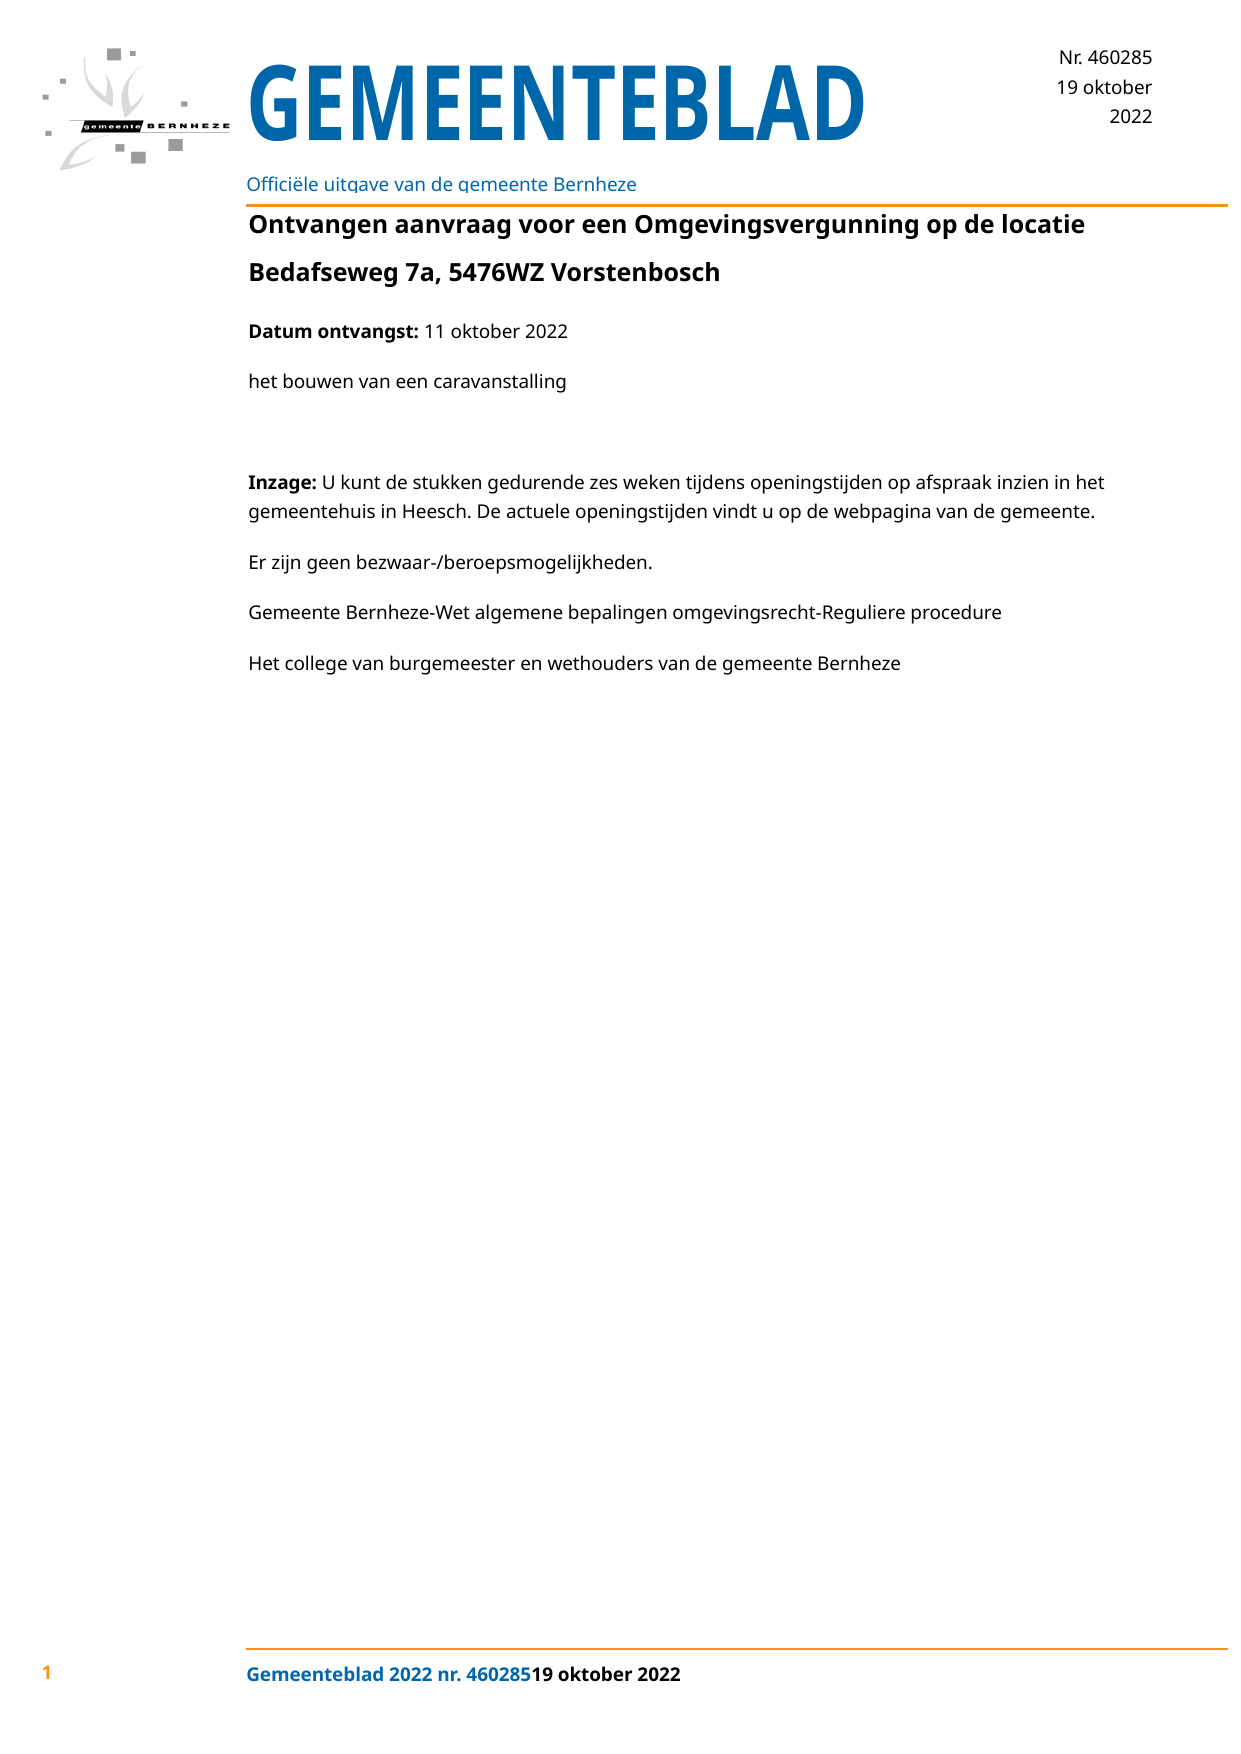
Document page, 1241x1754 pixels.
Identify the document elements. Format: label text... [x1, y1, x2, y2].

picture [41, 47, 231, 172]
text Datum ontvangst: 11 oktober 2022 [248, 318, 1152, 344]
text Het college van burgemeester en wethouders van de gemeente Bernheze [248, 650, 1152, 676]
text Ontvangen aanvraag voor een Omgevingsvergunning op de locatie Bedafseweg 7a, 5476WZ Vorstenbosch [248, 207, 1152, 288]
text Inzage: U kunt de stukken gedurende zes weken tijdens openingstijden op afspraak inzien in het gemeentehuis in Heesch. De actuele openingstijden vindt u op de webpagina van de gemeente. [248, 469, 1152, 524]
text het bouwen van een caravanstalling [248, 368, 1152, 394]
text Er zijn geen bezwaar-/beroepsmogelijkheden. [248, 549, 1152, 575]
text Gemeente Bernheze-Wet algemene bepalingen omgevingsrecht-Reguliere procedure [248, 599, 1152, 625]
